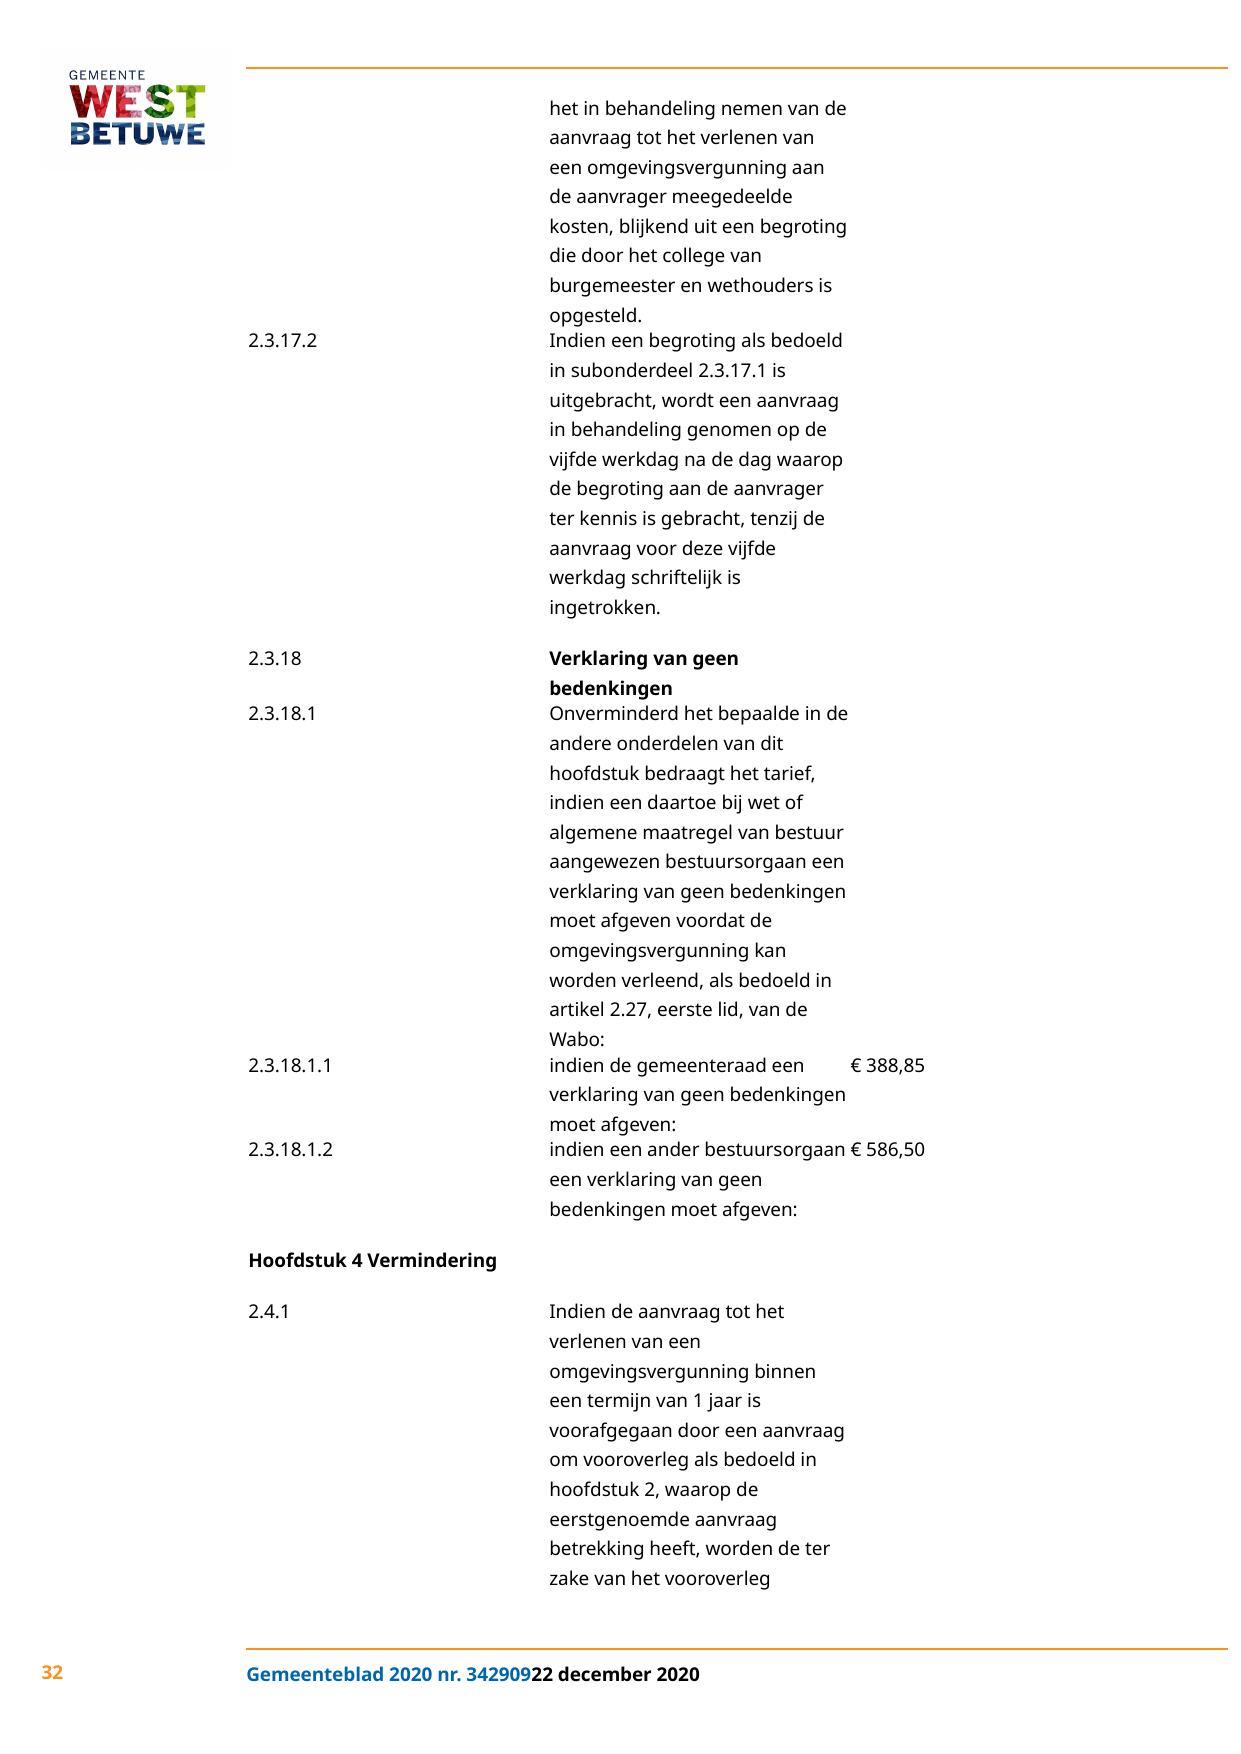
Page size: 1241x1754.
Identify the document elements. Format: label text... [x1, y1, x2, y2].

table_cell 2.3.17.2 [248, 328, 549, 619]
table_cell [248, 95, 549, 328]
table_cell € 388,85 [850, 1052, 1152, 1137]
table_cell indien de gemeenteraad een verklaring van geen bedenkingen moet afgeven: [549, 1052, 850, 1137]
table_cell Indien een begroting als bedoeld in subonderdeel 2.3.17.1 is uitgebracht, wordt een aanvraag in behandeling genomen op de vijfde werkdag na de dag waarop de begroting aan de aanvrager ter kennis is gebracht, tenzij de aanvraag voor deze vijfde werkdag schriftelijk is ingetrokken. [549, 328, 850, 619]
table_cell [850, 1273, 1152, 1299]
table_cell indien een ander bestuursorgaan een verklaring van geen bedenkingen moet afgeven: [549, 1137, 850, 1222]
table_cell 2.3.18.1 [248, 701, 549, 1052]
table_cell het in behandeling nemen van de aanvraag tot het verlenen van een omgevingsvergunning aan de aanvrager meegedeelde kosten, blijkend uit een begroting die door het college van burgemeester en wethouders is opgesteld. [549, 95, 850, 328]
table_cell [248, 1222, 549, 1247]
table_cell [850, 701, 1152, 1052]
table_cell 2.4.1 [248, 1299, 549, 1591]
table_cell [549, 1273, 850, 1299]
table_cell Verklaring van geen bedenkingen [549, 645, 850, 701]
table_cell € 586,50 [850, 1137, 1152, 1222]
table_cell 2.3.18 [248, 645, 549, 701]
table_cell [549, 1222, 850, 1247]
table_cell 2.3.18.1.2 [248, 1137, 549, 1222]
table_cell 2.3.18.1.1 [248, 1052, 549, 1137]
table_cell [850, 1247, 1152, 1273]
table_cell Onverminderd het bepaalde in de andere onderdelen van dit hoofdstuk bedraagt het tarief, indien een daartoe bij wet of algemene maatregel van bestuur aangewezen bestuursorgaan een verklaring van geen bedenkingen moet afgeven voordat de omgevingsvergunning kan worden verleend, als bedoeld in artikel 2.27, eerste lid, van de Wabo: [549, 701, 850, 1052]
table_cell [248, 620, 549, 645]
table_cell [850, 1299, 1152, 1591]
table_cell [850, 645, 1152, 701]
table_cell [850, 1222, 1152, 1247]
table_cell [850, 620, 1152, 645]
table_cell Hoofdstuk 4 Vermindering [248, 1247, 850, 1273]
table_cell [850, 95, 1152, 328]
table_cell [850, 328, 1152, 619]
table_cell [248, 1273, 549, 1299]
picture [41, 47, 231, 172]
table_cell [549, 620, 850, 645]
table_cell Indien de aanvraag tot het verlenen van een omgevingsvergunning binnen een termijn van 1 jaar is voorafgegaan door een aanvraag om vooroverleg als bedoeld in hoofdstuk 2, waarop de eerstgenoemde aanvraag betrekking heeft, worden de ter zake van het vooroverleg [549, 1299, 850, 1591]
